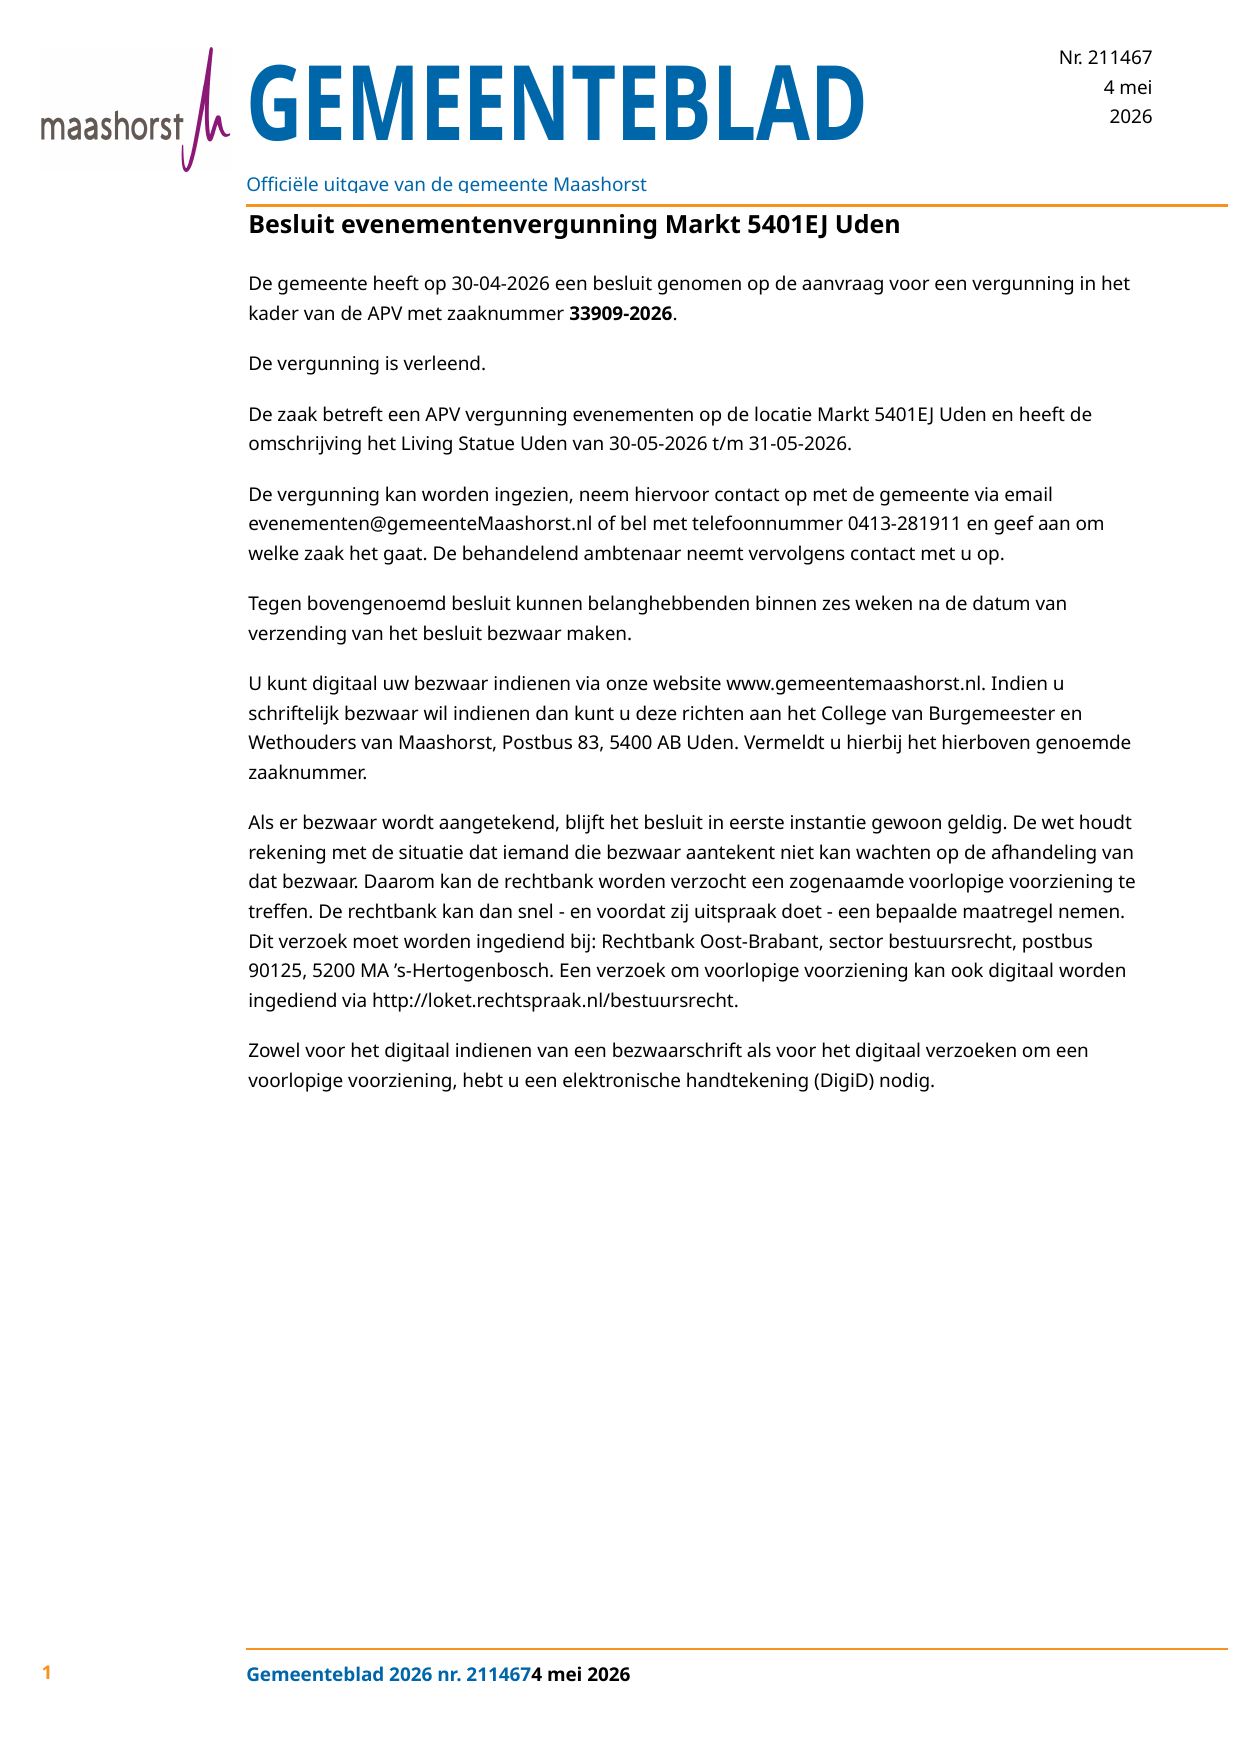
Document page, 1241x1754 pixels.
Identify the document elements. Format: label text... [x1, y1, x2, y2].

text De vergunning is verleend. [248, 350, 1152, 376]
text De vergunning kan worden ingezien, neem hiervoor contact op met de gemeente via email evenementen@gemeenteMaashorst.nl of bel met telefoonnummer 0413-281911 en geef aan om welke zaak het gaat. De behandelend ambtenaar neemt vervolgens contact met u op. [248, 481, 1152, 566]
picture [41, 47, 231, 172]
text Besluit evenementenvergunning Markt 5401EJ Uden [248, 207, 1152, 241]
text U kunt digitaal uw bezwaar indienen via onze website www.gemeentemaashorst.nl. Indien u schriftelijk bezwaar wil indienen dan kunt u deze richten aan het College van Burgemeester en Wethouders van Maashorst, Postbus 83, 5400 AB Uden. Vermeldt u hierbij het hierboven genoemde zaaknummer. [248, 670, 1152, 785]
text Tegen bovengenoemd besluit kunnen belanghebbenden binnen zes weken na de datum van verzending van het besluit bezwaar maken. [248, 590, 1152, 646]
text Zowel voor het digitaal indienen van een bezwaarschrift als voor het digitaal verzoeken om een voorlopige voorziening, hebt u een elektronische handtekening (DigiD) nodig. [248, 1037, 1152, 1093]
text Als er bezwaar wordt aangetekend, blijft het besluit in eerste instantie gewoon geldig. De wet houdt rekening met de situatie dat iemand die bezwaar aantekent niet kan wachten op de afhandeling van dat bezwaar. Daarom kan de rechtbank worden verzocht een zogenaamde voorlopige voorziening te treffen. De rechtbank kan dan snel - en voordat zij uitspraak doet - een bepaalde maatregel nemen. Dit verzoek moet worden ingediend bij: Rechtbank Oost-Brabant, sector bestuursrecht, postbus 90125, 5200 MA ’s-Hertogenbosch. Een verzoek om voorlopige voorziening kan ook digitaal worden ingediend via http://loket.rechtspraak.nl/bestuursrecht. [248, 809, 1152, 1013]
text De gemeente heeft op 30-04-2026 een besluit genomen op de aanvraag voor een vergunning in het kader van de APV met zaaknummer 33909-2026. [248, 270, 1152, 326]
text De zaak betreft een APV vergunning evenementen op de locatie Markt 5401EJ Uden en heeft de omschrijving het Living Statue Uden van 30-05-2026 t/m 31-05-2026. [248, 401, 1152, 456]
